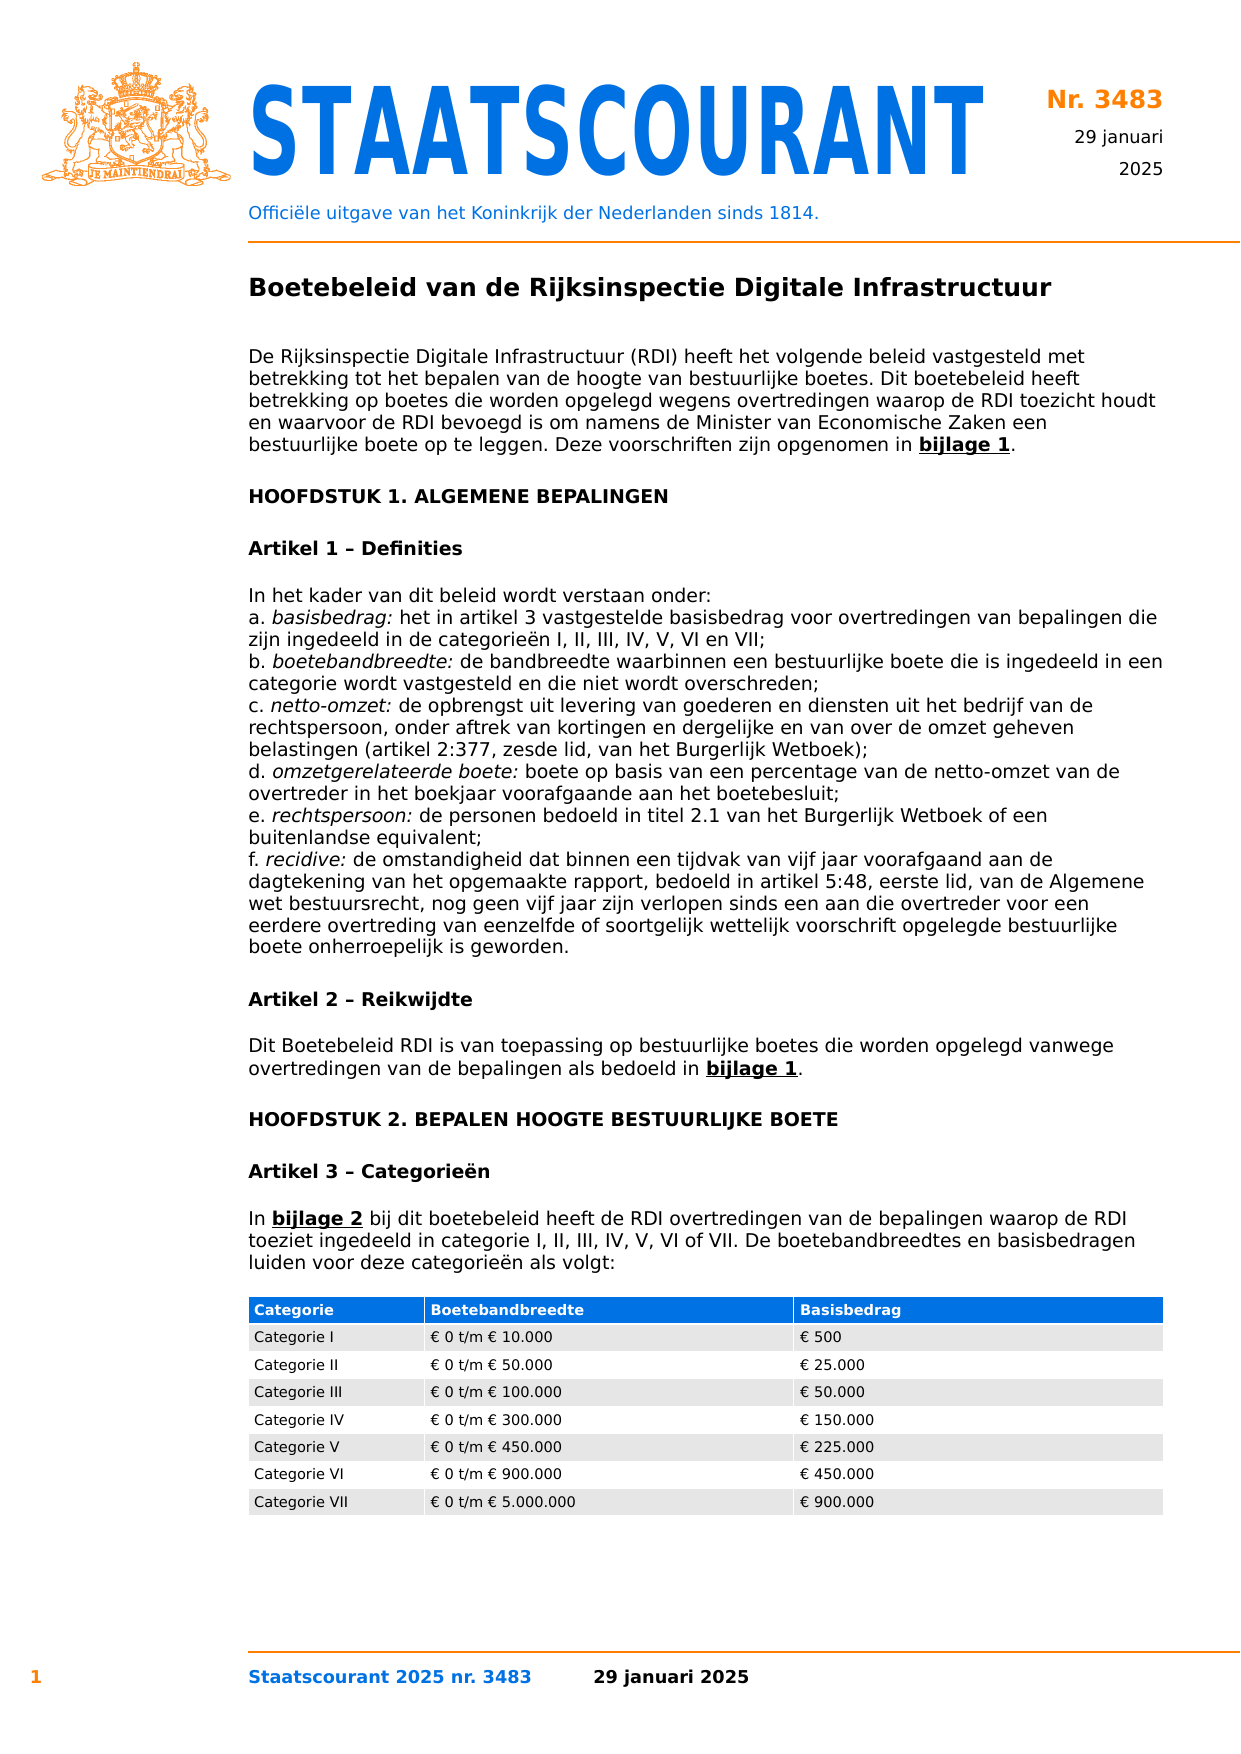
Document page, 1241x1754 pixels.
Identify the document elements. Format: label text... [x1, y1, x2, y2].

table_cell Categorie VI [249, 1462, 424, 1488]
table_cell € 900.000 [794, 1489, 1163, 1515]
table_header Categorie [249, 1297, 424, 1323]
table_cell € 0 t/m € 50.000 [425, 1352, 793, 1378]
table_cell € 450.000 [794, 1462, 1163, 1488]
text e. rechtspersoon: de personen bedoeld in titel 2.1 van het Burgerlijk Wetboek of een buitenlandse equivalent; [248, 804, 1163, 848]
text In het kader van dit beleid wordt verstaan onder: [248, 585, 1163, 607]
text c. netto-omzet: de opbrengst uit levering van goederen en diensten uit het bedrijf van de rechtspersoon, onder aftrek van kortingen en dergelijke en van over de omzet geheven belastingen (artikel 2:377, zesde lid, van het Burgerlijk Wetboek); [248, 695, 1163, 761]
subtitle Artikel 2 – Reikwijdte [248, 988, 1163, 1010]
table_cell € 225.000 [794, 1434, 1163, 1461]
table_cell Categorie II [249, 1352, 424, 1378]
table_cell € 25.000 [794, 1352, 1163, 1378]
picture [41, 62, 231, 186]
table_cell Categorie V [249, 1434, 424, 1461]
table_cell 2025 [998, 153, 1240, 203]
text b. boetebandbreedte: de bandbreedte waarbinnen een bestuurlijke boete die is ingedeeld in een categorie wordt vastgesteld en die niet wordt overschreden; [248, 651, 1163, 695]
table_cell € 0 t/m € 900.000 [425, 1462, 793, 1488]
subtitle HOOFDSTUK 2. BEPALEN HOOGTE BESTUURLIJKE BOETE [248, 1109, 1163, 1131]
table_header Basisbedrag [794, 1297, 1163, 1323]
text f. recidive: de omstandigheid dat binnen een tijdvak van vijf jaar voorafgaand aan de dagtekening van het opgemaakte rapport, bedoeld in artikel 5:48, eerste lid, van de Algemene wet bestuursrecht, nog geen vijf jaar zijn verlopen sinds een aan die overtreder voor een eerdere overtreding van eenzelfde of soortgelijk wettelijk voorschrift opgelegde bestuurlijke boete onherroepelijk is geworden. [248, 848, 1163, 958]
subtitle Boetebeleid van de Rijksinspectie Digitale Infrastructuur [248, 273, 1163, 302]
subtitle Artikel 1 – Definities [248, 538, 1163, 560]
table_header STAATSCOURANT [248, 62, 998, 203]
text In bijlage 2 bij dit boetebeleid heeft de RDI overtredingen van de bepalingen waarop de RDI toeziet ingedeeld in categorie I, II, III, IV, V, VI of VII. De boetebandbreedtes en basisbedragen luiden voor deze categorieën als volgt: [248, 1208, 1163, 1274]
table_cell € 500 [794, 1325, 1163, 1351]
table_cell 29 januari [998, 121, 1240, 153]
table_cell Categorie I [249, 1325, 424, 1351]
text d. omzetgerelateerde boete: boete op basis van een percentage van de netto-omzet van de overtreder in het boekjaar voorafgaande aan het boetebesluit; [248, 761, 1163, 804]
table_cell € 0 t/m € 5.000.000 [425, 1489, 793, 1515]
table_cell € 0 t/m € 450.000 [425, 1434, 793, 1461]
table_cell € 150.000 [794, 1407, 1163, 1433]
table_cell € 0 t/m € 300.000 [425, 1407, 793, 1433]
table_header [25, 62, 248, 241]
table_cell € 50.000 [794, 1379, 1163, 1406]
table_cell € 0 t/m € 10.000 [425, 1325, 793, 1351]
subtitle HOOFDSTUK 1. ALGEMENE BEPALINGEN [248, 486, 1163, 508]
table_header Boetebandbreedte [425, 1297, 793, 1323]
text De Rijksinspectie Digitale Infrastructuur (RDI) heeft het volgende beleid vastgesteld met betrekking tot het bepalen van de hoogte van bestuurlijke boetes. Dit boetebeleid heeft betrekking op boetes die worden opgelegd wegens overtredingen waarop de RDI toezicht houdt en waarvoor de RDI bevoegd is om namens de Minister van Economische Zaken een bestuurlijke boete op te leggen. Deze voorschriften zijn opgenomen in bijlage 1. [248, 346, 1163, 456]
table_cell € 0 t/m € 100.000 [425, 1379, 793, 1406]
text Dit Boetebeleid RDI is van toepassing op bestuurlijke boetes die worden opgelegd vanwege overtredingen van de bepalingen als bedoeld in bijlage 1. [248, 1035, 1163, 1079]
table_cell Categorie III [249, 1379, 424, 1406]
table_header Nr. 3483 [998, 62, 1240, 121]
table_cell Categorie IV [249, 1407, 424, 1433]
table_cell Officiële uitgave van het Koninkrijk der Nederlanden sinds 1814. [248, 203, 1240, 241]
table_cell Categorie VII [249, 1489, 424, 1515]
subtitle Artikel 3 – Categorieën [248, 1161, 1163, 1183]
text a. basisbedrag: het in artikel 3 vastgestelde basisbedrag voor overtredingen van bepalingen die zijn ingedeeld in de categorieën I, II, III, IV, V, VI en VII; [248, 607, 1163, 651]
